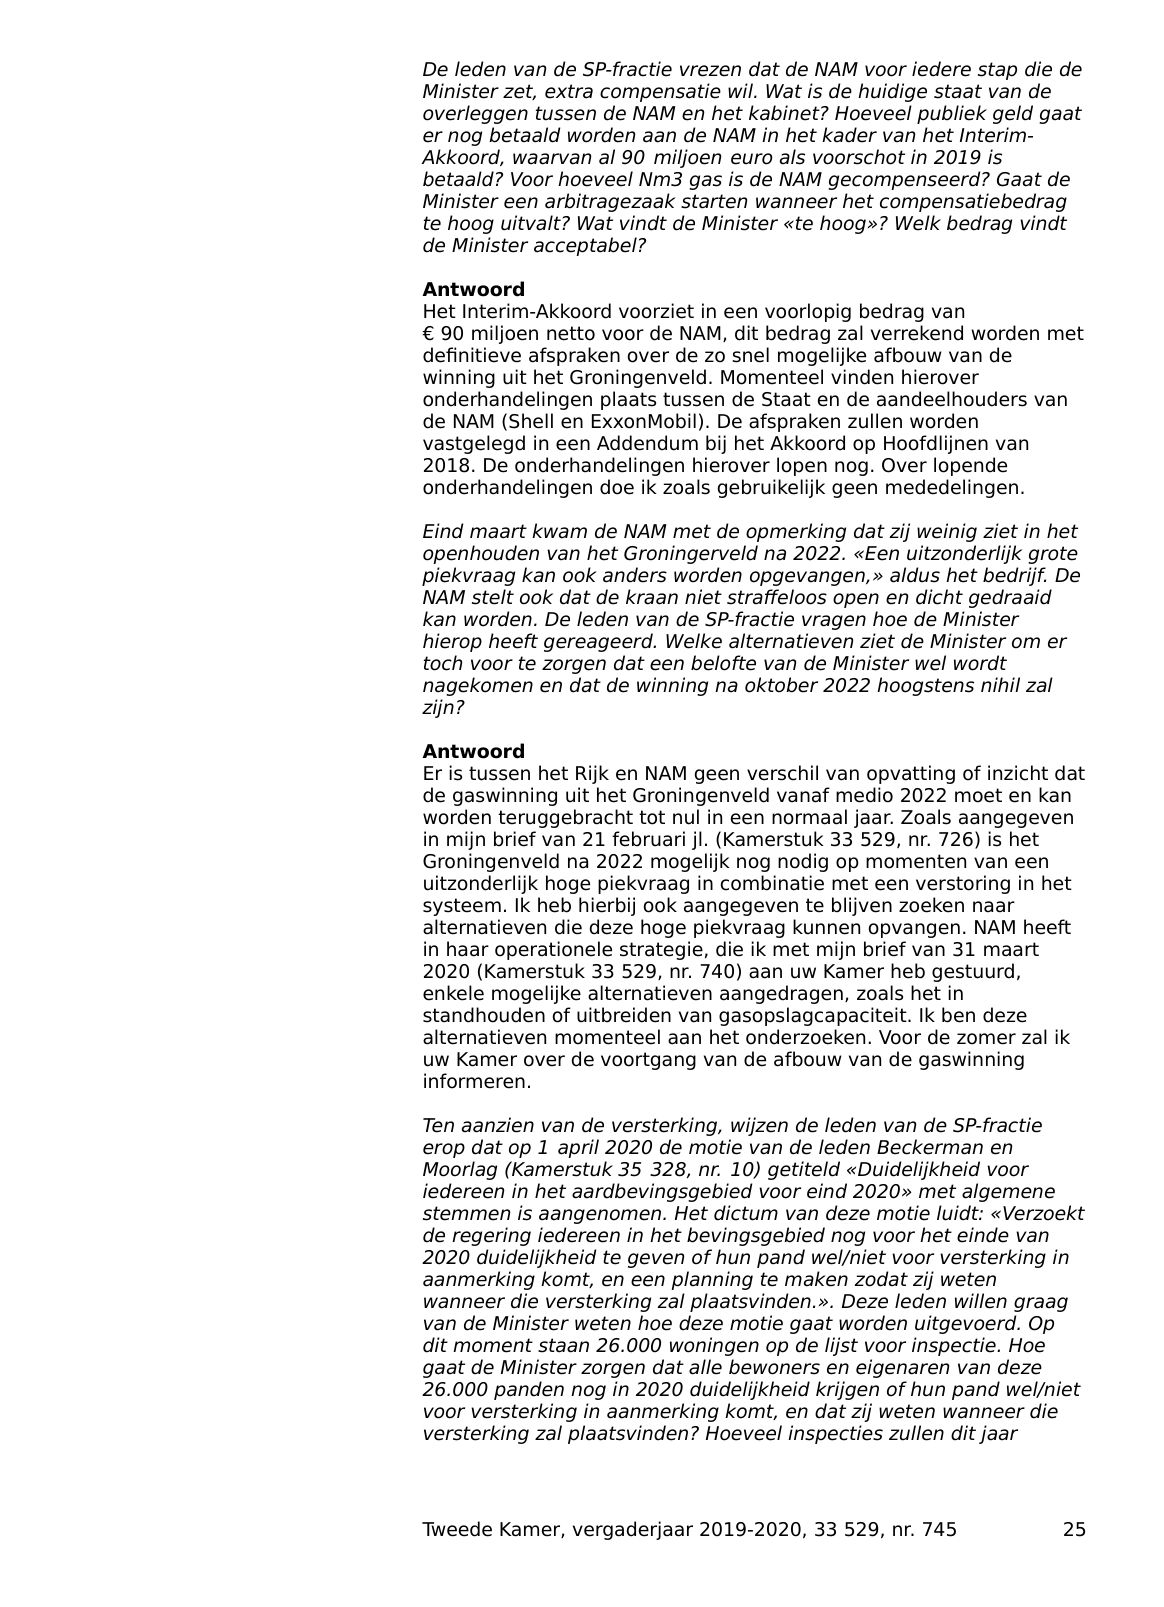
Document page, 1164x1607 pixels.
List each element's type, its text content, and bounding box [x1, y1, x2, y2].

subtitle Antwoord [422, 741, 1087, 763]
text De leden van de SP-fractie vrezen dat de NAM voor iedere stap die de Minister zet, extra compensatie wil. Wat is de huidige staat van de overleggen tussen de NAM en het kabinet? Hoeveel publiek geld gaat er nog betaald worden aan de NAM in het kader van het Interim-Akkoord, waarvan al 90 miljoen euro als voorschot in 2019 is betaald? Voor hoeveel Nm3 gas is de NAM gecompenseerd? Gaat de Minister een arbitragezaak starten wanneer het compensatiebedrag te hoog uitvalt? Wat vindt de Minister «te hoog»? Welk bedrag vindt de Minister acceptabel? [422, 59, 1087, 257]
text Het Interim-Akkoord voorziet in een voorlopig bedrag van € 90 miljoen netto voor de NAM, dit bedrag zal verrekend worden met definitieve afspraken over de zo snel mogelijke afbouw van de winning uit het Groningenveld. Momenteel vinden hierover onderhandelingen plaats tussen de Staat en de aandeelhouders van de NAM (Shell en ExxonMobil). De afspraken zullen worden vastgelegd in een Addendum bij het Akkoord op Hoofdlijnen van 2018. De onderhandelingen hierover lopen nog. Over lopende onderhandelingen doe ik zoals gebruikelijk geen mededelingen. [422, 301, 1087, 499]
text Eind maart kwam de NAM met de opmerking dat zij weinig ziet in het openhouden van het Groningerveld na 2022. «Een uitzonderlijk grote piekvraag kan ook anders worden opgevangen,» aldus het bedrijf. De NAM stelt ook dat de kraan niet straffeloos open en dicht gedraaid kan worden. De leden van de SP-fractie vragen hoe de Minister hierop heeft gereageerd. Welke alternatieven ziet de Minister om er toch voor te zorgen dat een belofte van de Minister wel wordt nagekomen en dat de winning na oktober 2022 hoogstens nihil zal zijn? [422, 521, 1087, 719]
subtitle Antwoord [422, 279, 1087, 301]
text Ten aanzien van de versterking, wijzen de leden van de SP-fractie erop dat op 1 april 2020 de motie van de leden Beckerman en Moorlag (Kamerstuk 35 328, nr. 10) getiteld «Duidelijkheid voor iedereen in het aardbevingsgebied voor eind 2020» met algemene stemmen is aangenomen. Het dictum van deze motie luidt: «Verzoekt de regering iedereen in het bevingsgebied nog voor het einde van 2020 duidelijkheid te geven of hun pand wel/niet voor versterking in aanmerking komt, en een planning te maken zodat zij weten wanneer die versterking zal plaatsvinden.». Deze leden willen graag van de Minister weten hoe deze motie gaat worden uitgevoerd. Op dit moment staan 26.000 woningen op de lijst voor inspectie. Hoe gaat de Minister zorgen dat alle bewoners en eigenaren van deze 26.000 panden nog in 2020 duidelijkheid krijgen of hun pand wel/niet voor versterking in aanmerking komt, en dat zij weten wanneer die versterking zal plaatsvinden? Hoeveel inspecties zullen dit jaar [422, 1115, 1087, 1444]
text Er is tussen het Rijk en NAM geen verschil van opvatting of inzicht dat de gaswinning uit het Groningenveld vanaf medio 2022 moet en kan worden teruggebracht tot nul in een normaal jaar. Zoals aangegeven in mijn brief van 21 februari jl. (Kamerstuk 33 529, nr. 726) is het Groningenveld na 2022 mogelijk nog nodig op momenten van een uitzonderlijk hoge piekvraag in combinatie met een verstoring in het systeem. Ik heb hierbij ook aangegeven te blijven zoeken naar alternatieven die deze hoge piekvraag kunnen opvangen. NAM heeft in haar operationele strategie, die ik met mijn brief van 31 maart 2020 (Kamerstuk 33 529, nr. 740) aan uw Kamer heb gestuurd, enkele mogelijke alternatieven aangedragen, zoals het in standhouden of uitbreiden van gasopslagcapaciteit. Ik ben deze alternatieven momenteel aan het onderzoeken. Voor de zomer zal ik uw Kamer over de voortgang van de afbouw van de gaswinning informeren. [422, 763, 1087, 1093]
